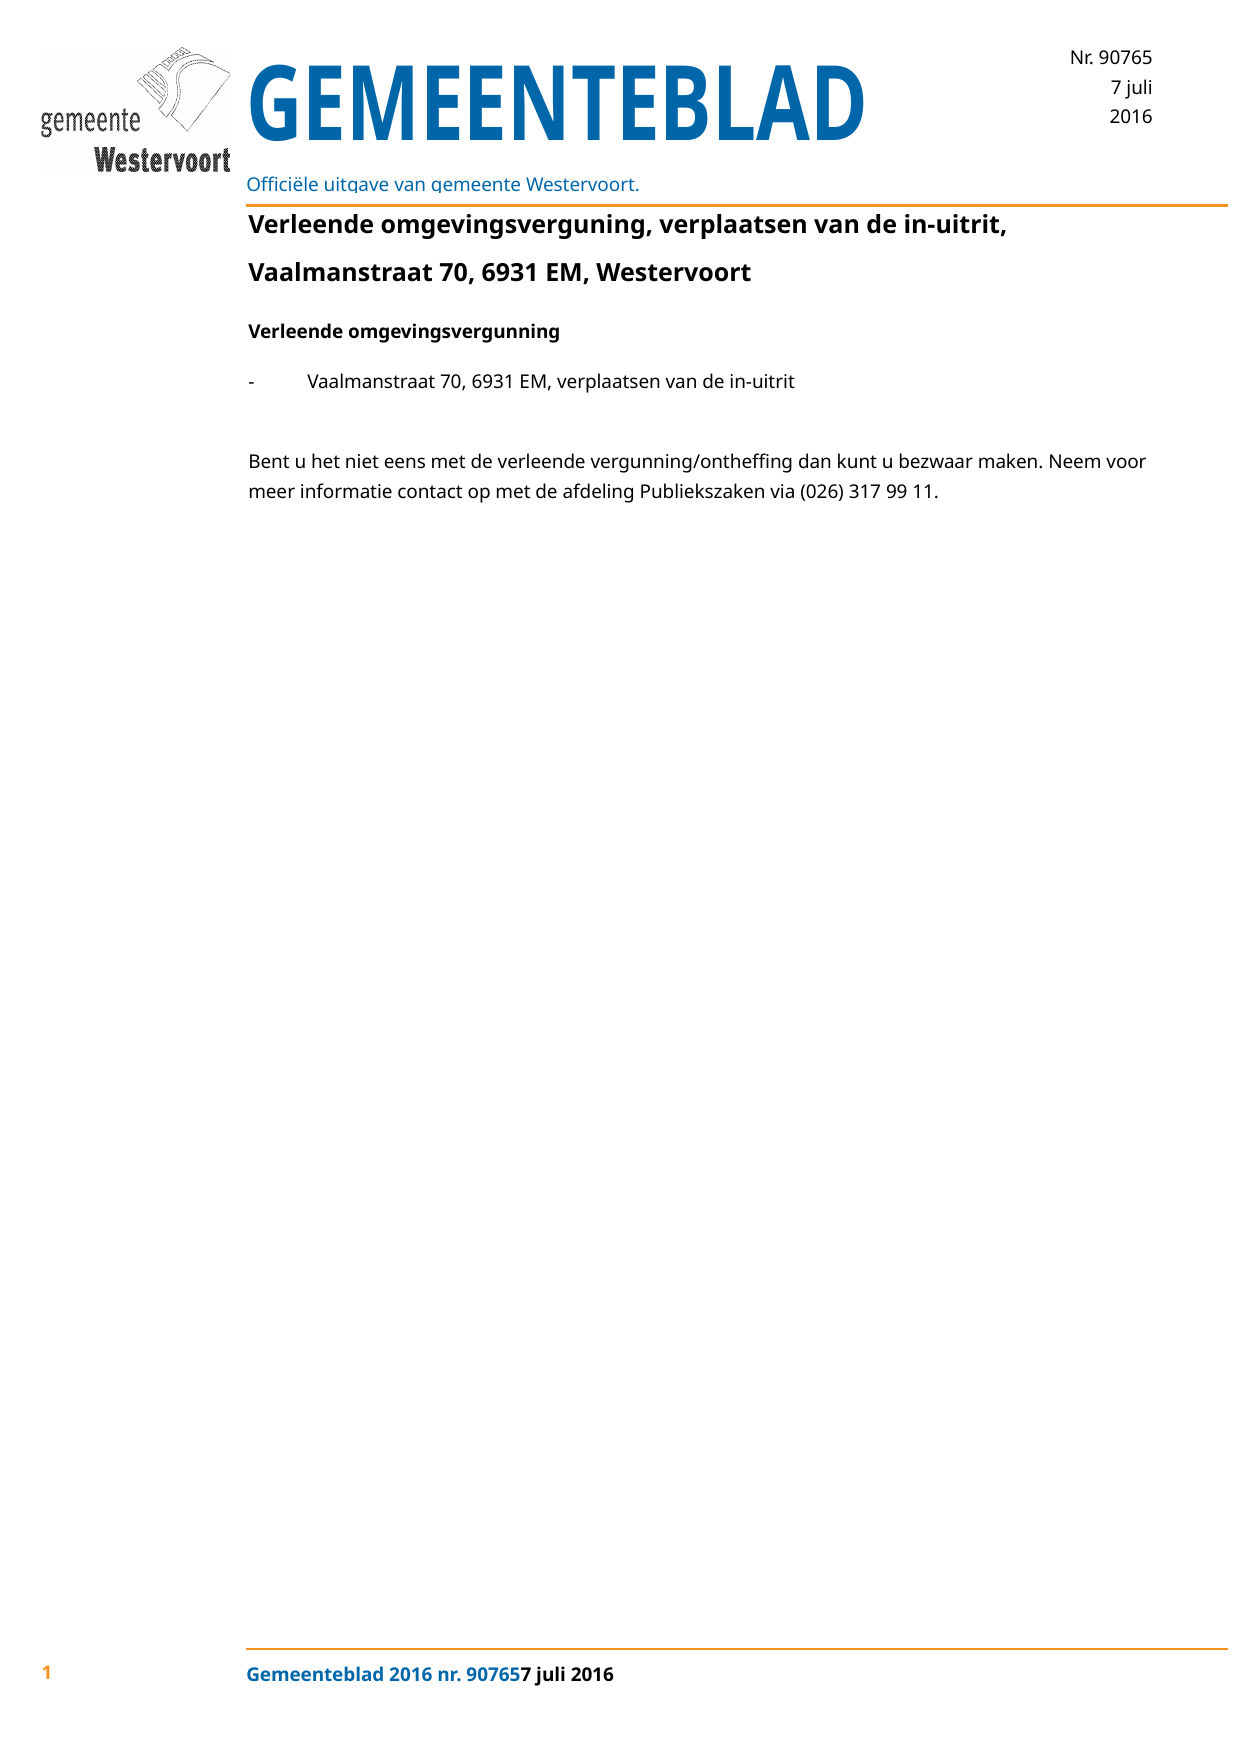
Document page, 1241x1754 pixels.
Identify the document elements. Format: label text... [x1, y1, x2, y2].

list Vaalmanstraat 70, 6931 EM, verplaatsen van de in-uitrit [248, 368, 1152, 394]
text Verleende omgevingsvergunning [248, 318, 1152, 344]
picture [41, 47, 231, 172]
text Verleende omgevingsverguning, verplaatsen van de in-uitrit, Vaalmanstraat 70, 6931 EM, Westervoort [248, 207, 1152, 288]
text Bent u het niet eens met de verleende vergunning/ontheffing dan kunt u bezwaar maken. Neem voor meer informatie contact op met de afdeling Publiekszaken via (026) 317 99 11. [248, 448, 1152, 504]
